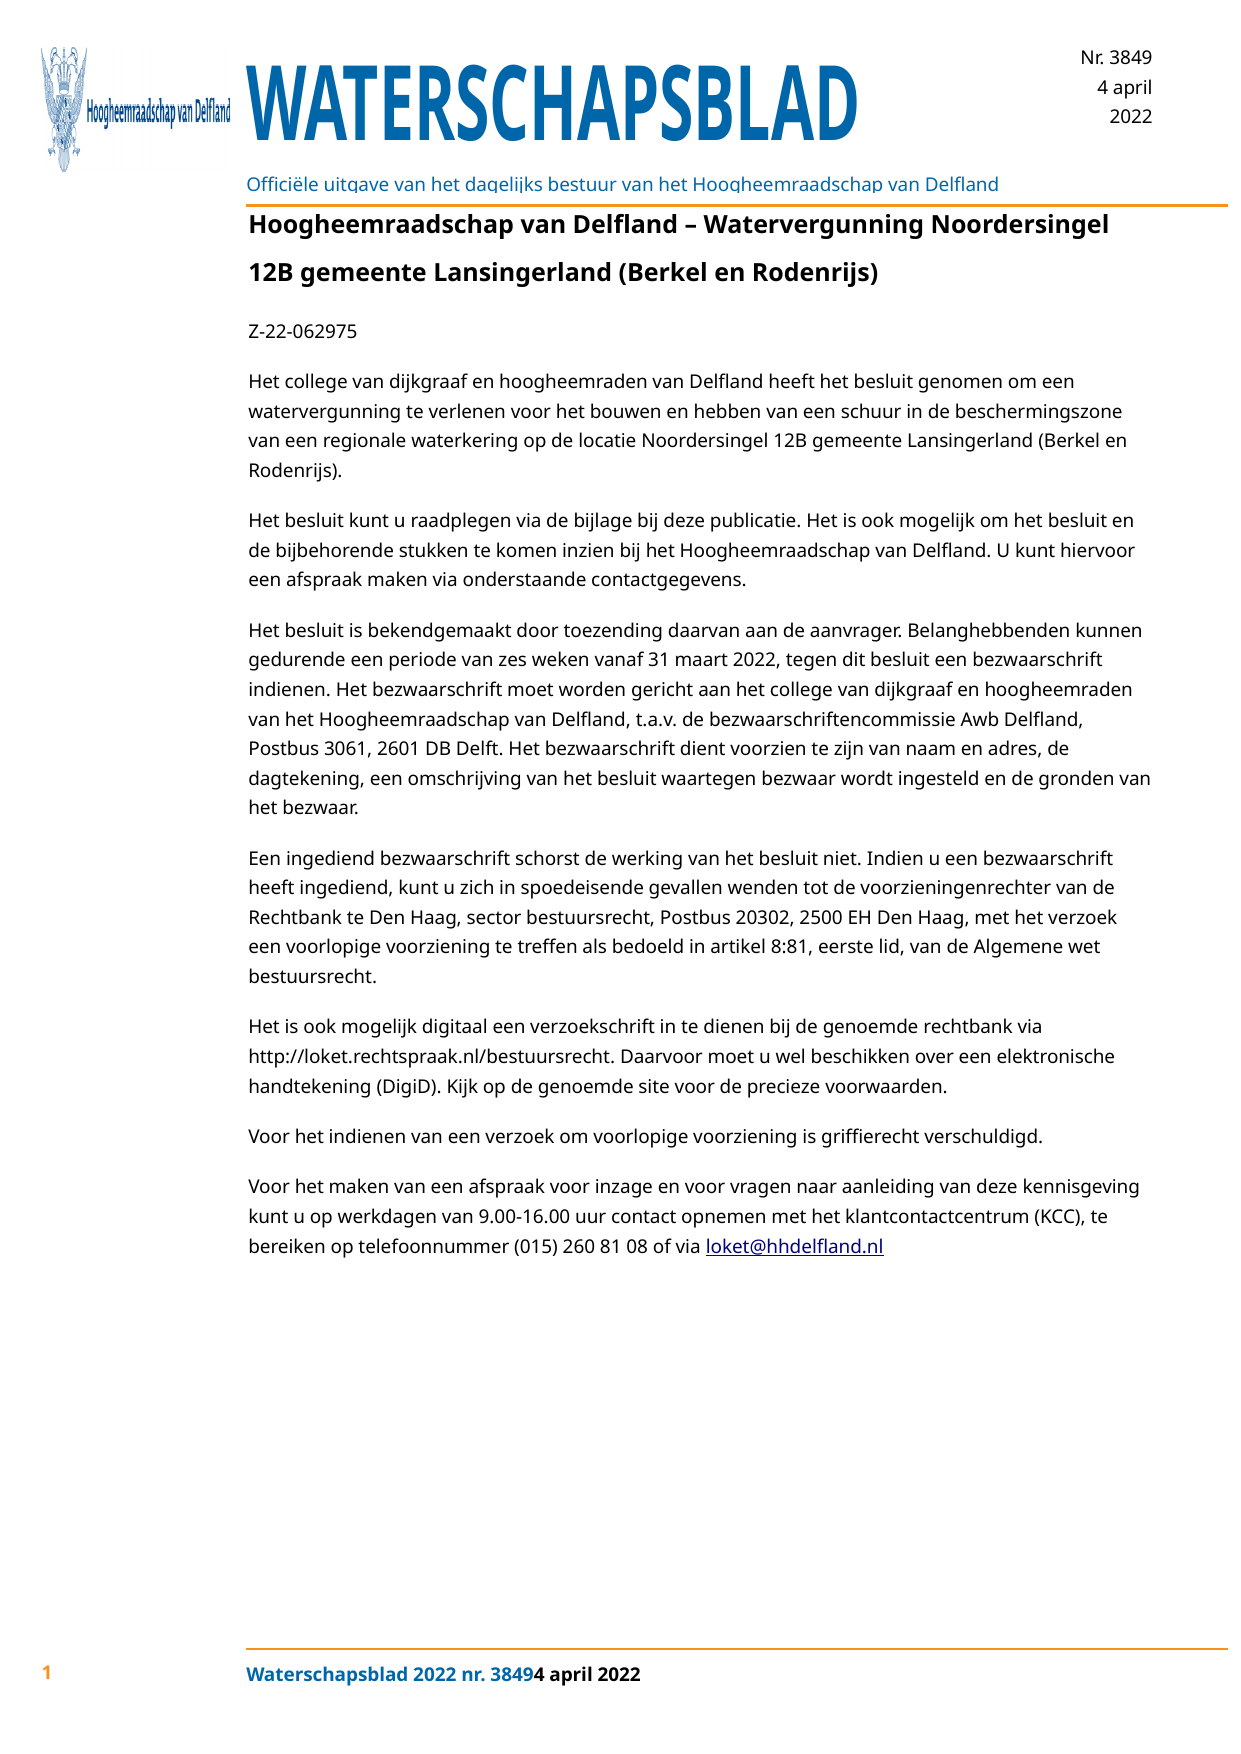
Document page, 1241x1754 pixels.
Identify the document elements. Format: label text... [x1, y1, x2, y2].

text Hoogheemraadschap van Delfland – Watervergunning Noordersingel 12B gemeente Lansingerland (Berkel en Rodenrijs) [248, 207, 1152, 288]
text Het is ook mogelijk digitaal een verzoekschrift in te dienen bij de genoemde rechtbank via http://loket.rechtspraak.nl/bestuursrecht. Daarvoor moet u wel beschikken over een elektronische handtekening (DigiD). Kijk op de genoemde site voor de precieze voorwaarden. [248, 1014, 1152, 1099]
text Het besluit is bekendgemaakt door toezending daarvan aan de aanvrager. Belanghebbenden kunnen gedurende een periode van zes weken vanaf 31 maart 2022, tegen dit besluit een bezwaarschrift indienen. Het bezwaarschrift moet worden gericht aan het college van dijkgraaf en hoogheemraden van het Hoogheemraadschap van Delfland, t.a.v. de bezwaarschriftencommissie Awb Delfland, Postbus 3061, 2601 DB Delft. Het bezwaarschrift dient voorzien te zijn van naam en adres, de dagtekening, een omschrijving van het besluit waartegen bezwaar wordt ingesteld en de gronden van het bezwaar. [248, 617, 1152, 820]
text Voor het maken van een afspraak voor inzage en voor vragen naar aanleiding van deze kennisgeving kunt u op werkdagen van 9.00-16.00 uur contact opnemen met het klantcontactcentrum (KCC), te bereiken op telefoonnummer (015) 260 81 08 of via loket@hhdelfland.nl [248, 1174, 1152, 1259]
text Het college van dijkgraaf en hoogheemraden van Delfland heeft het besluit genomen om een watervergunning te verlenen voor het bouwen en hebben van een schuur in de beschermingszone van een regionale waterkering op de locatie Noordersingel 12B gemeente Lansingerland (Berkel en Rodenrijs). [248, 368, 1152, 483]
text Voor het indienen van een verzoek om voorlopige voorziening is griffierecht verschuldigd. [248, 1123, 1152, 1149]
text Het besluit kunt u raadplegen via de bijlage bij deze publicatie. Het is ook mogelijk om het besluit en de bijbehorende stukken te komen inzien bij het Hoogheemraadschap van Delfland. U kunt hiervoor een afspraak maken via onderstaande contactgegevens. [248, 507, 1152, 592]
picture [41, 47, 231, 172]
text Z-22-062975 [248, 318, 1152, 344]
text Een ingediend bezwaarschrift schorst de werking van het besluit niet. Indien u een bezwaarschrift heeft ingediend, kunt u zich in spoedeisende gevallen wenden tot de voorzieningenrechter van de Rechtbank te Den Haag, sector bestuursrecht, Postbus 20302, 2500 EH Den Haag, met het verzoek een voorlopige voorziening te treffen als bedoeld in artikel 8:81, eerste lid, van de Algemene wet bestuursrecht. [248, 845, 1152, 989]
